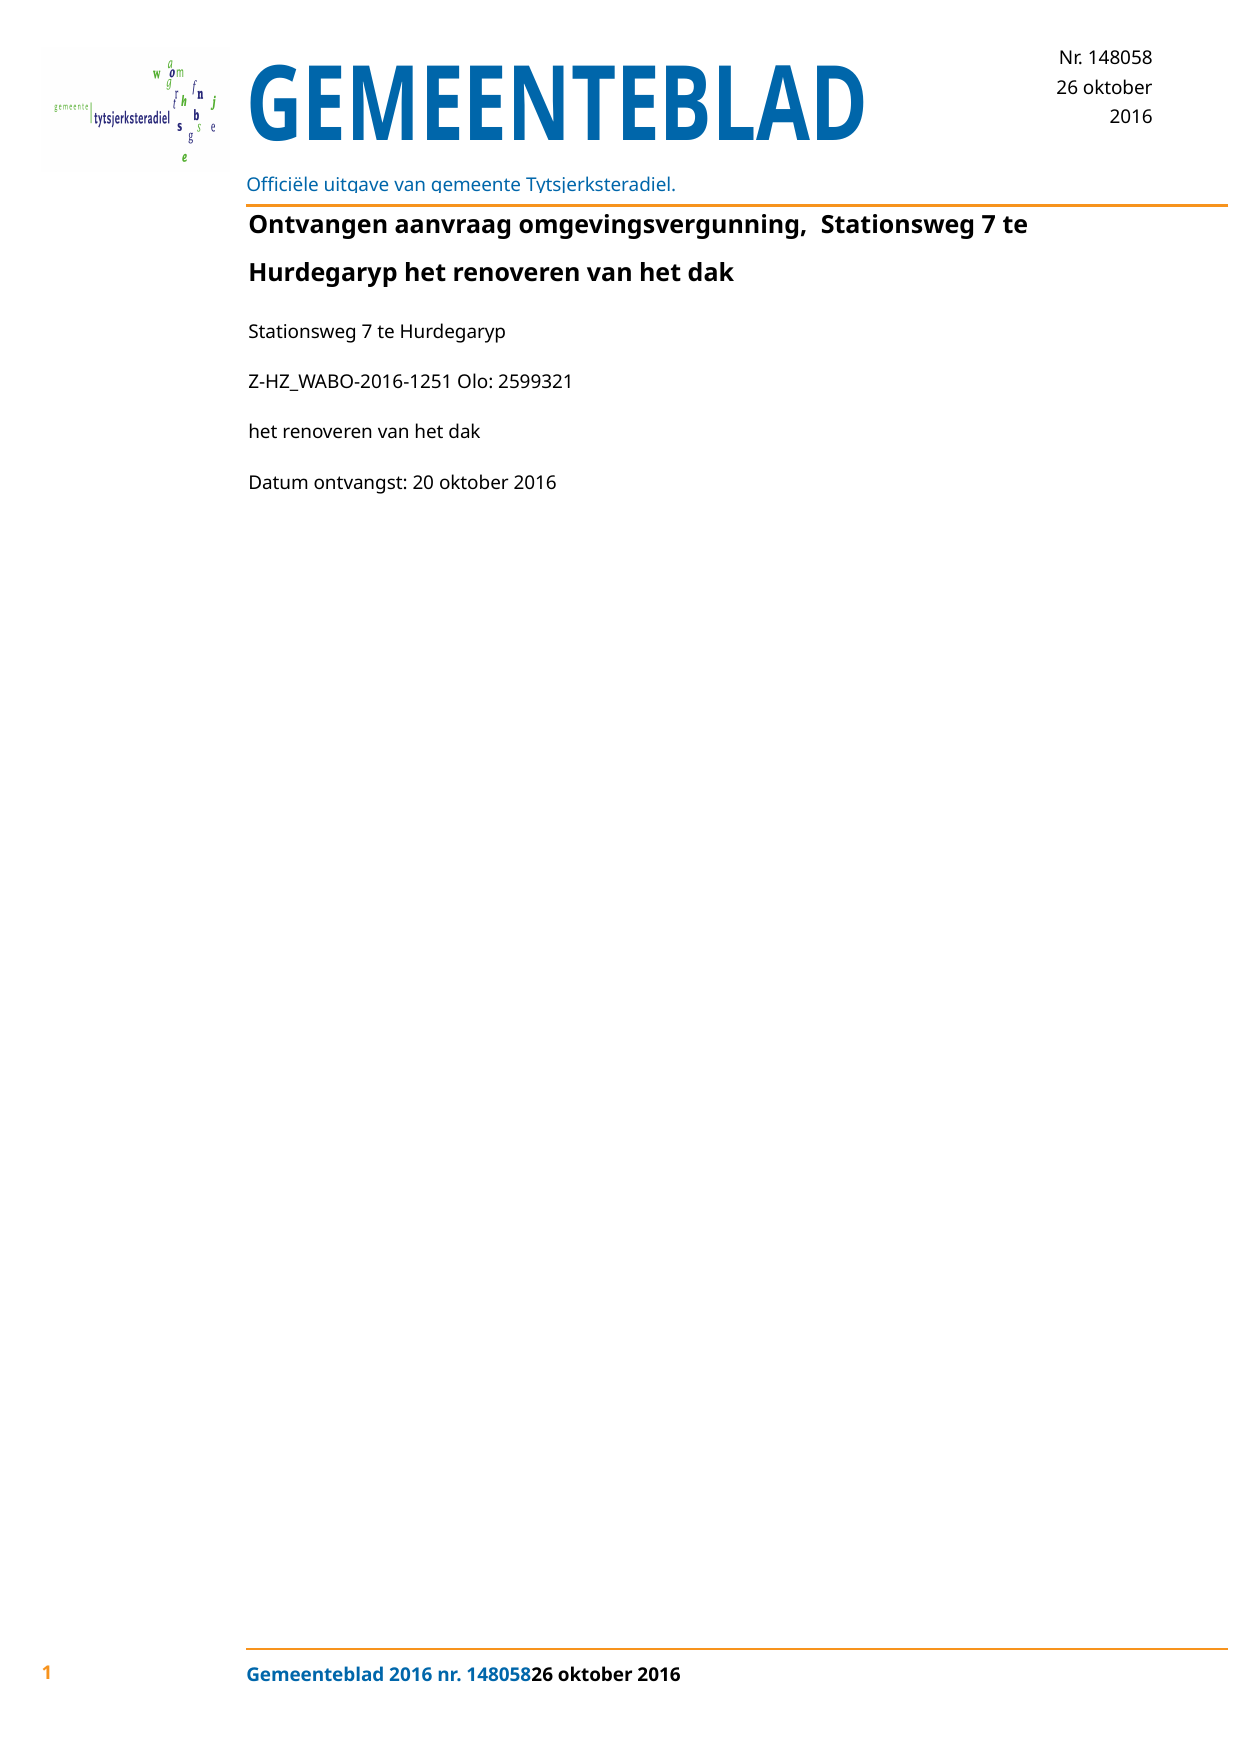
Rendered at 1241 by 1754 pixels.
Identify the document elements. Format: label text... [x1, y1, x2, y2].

text Stationsweg 7 te Hurdegaryp [248, 318, 1152, 344]
picture [41, 47, 231, 172]
text Z-HZ_WABO-2016-1251 Olo: 2599321 [248, 368, 1152, 394]
text Datum ontvangst: 20 oktober 2016 [248, 469, 1152, 495]
text Ontvangen aanvraag omgevingsvergunning, Stationsweg 7 te Hurdegaryp het renoveren van het dak [248, 207, 1152, 288]
text het renoveren van het dak [248, 419, 1152, 444]
